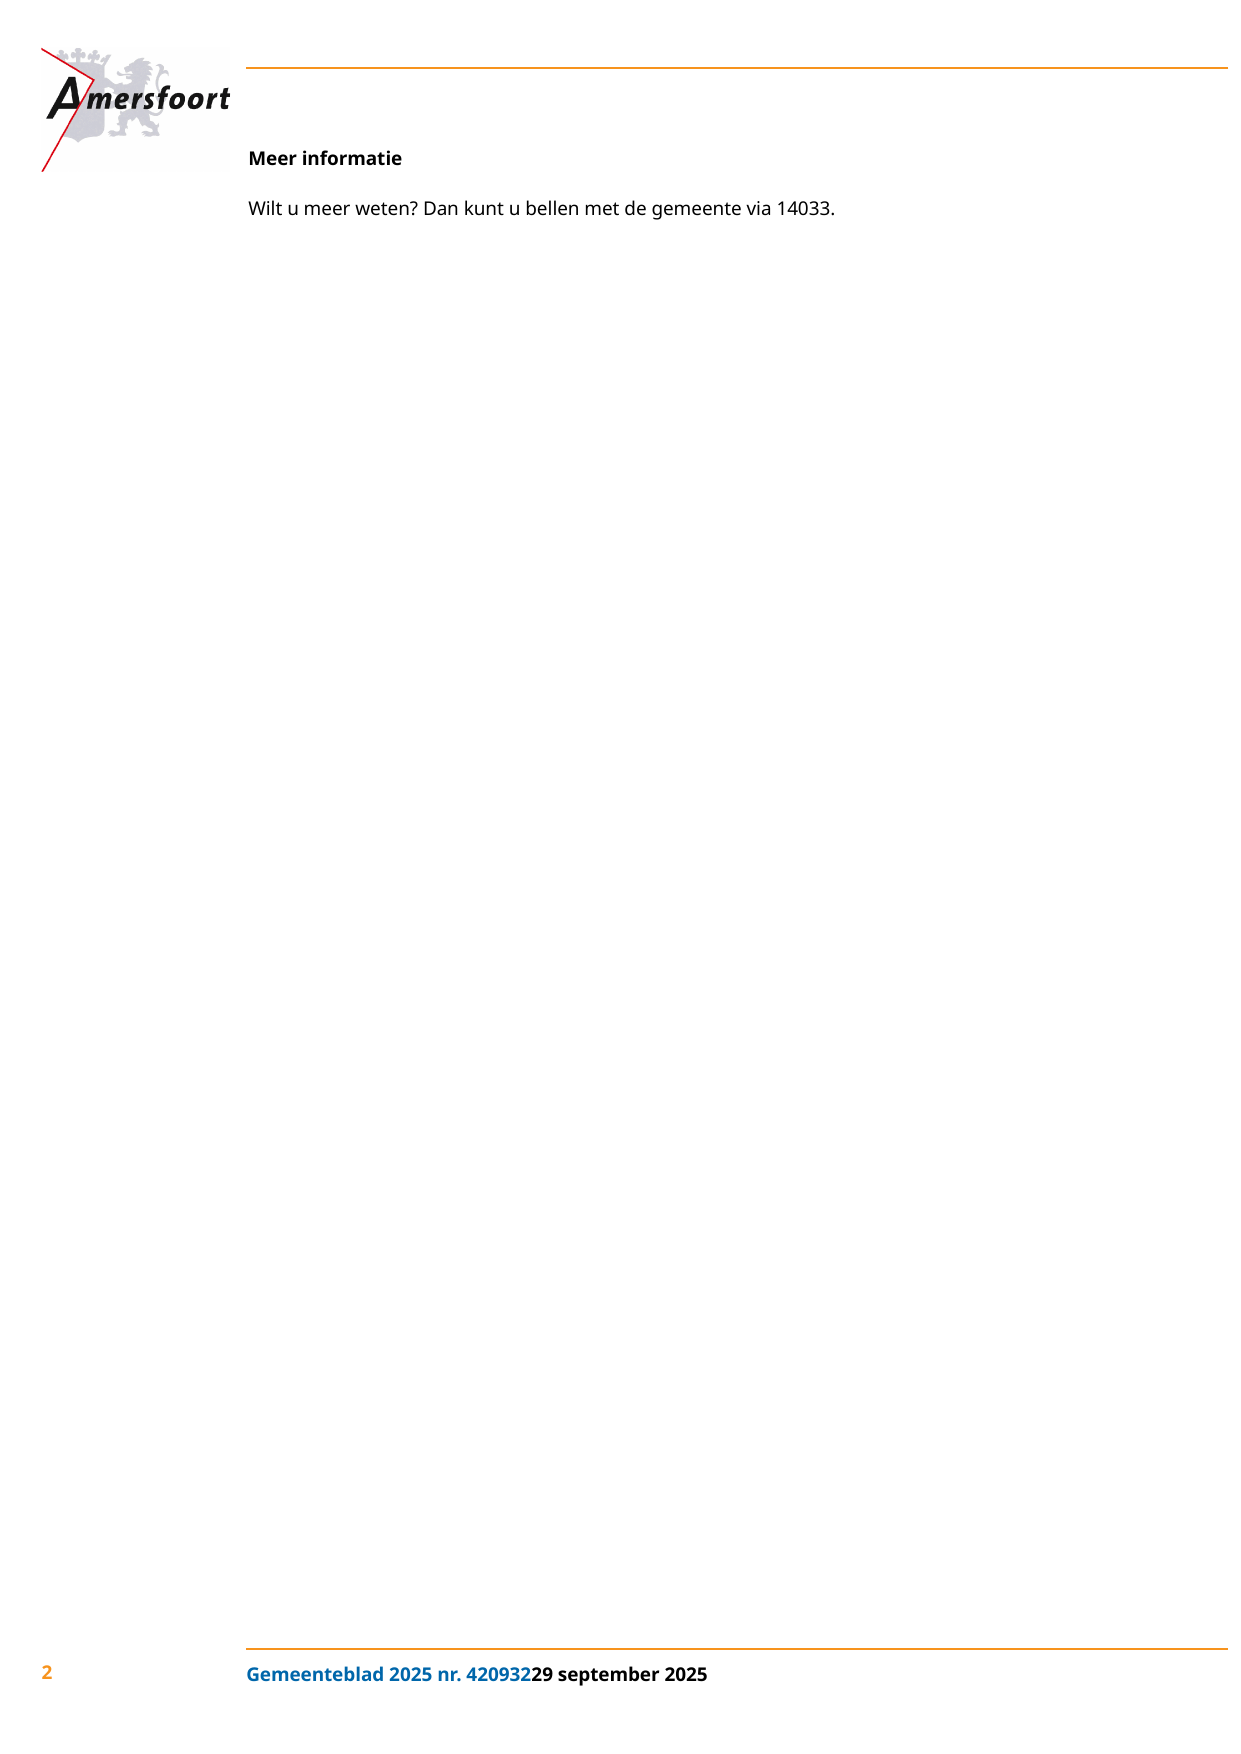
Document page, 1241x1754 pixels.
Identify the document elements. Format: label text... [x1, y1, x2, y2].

picture [41, 47, 231, 172]
text Meer informatie [248, 145, 1152, 171]
text Wilt u meer weten? Dan kunt u bellen met de gemeente via 14033. [248, 196, 1152, 221]
